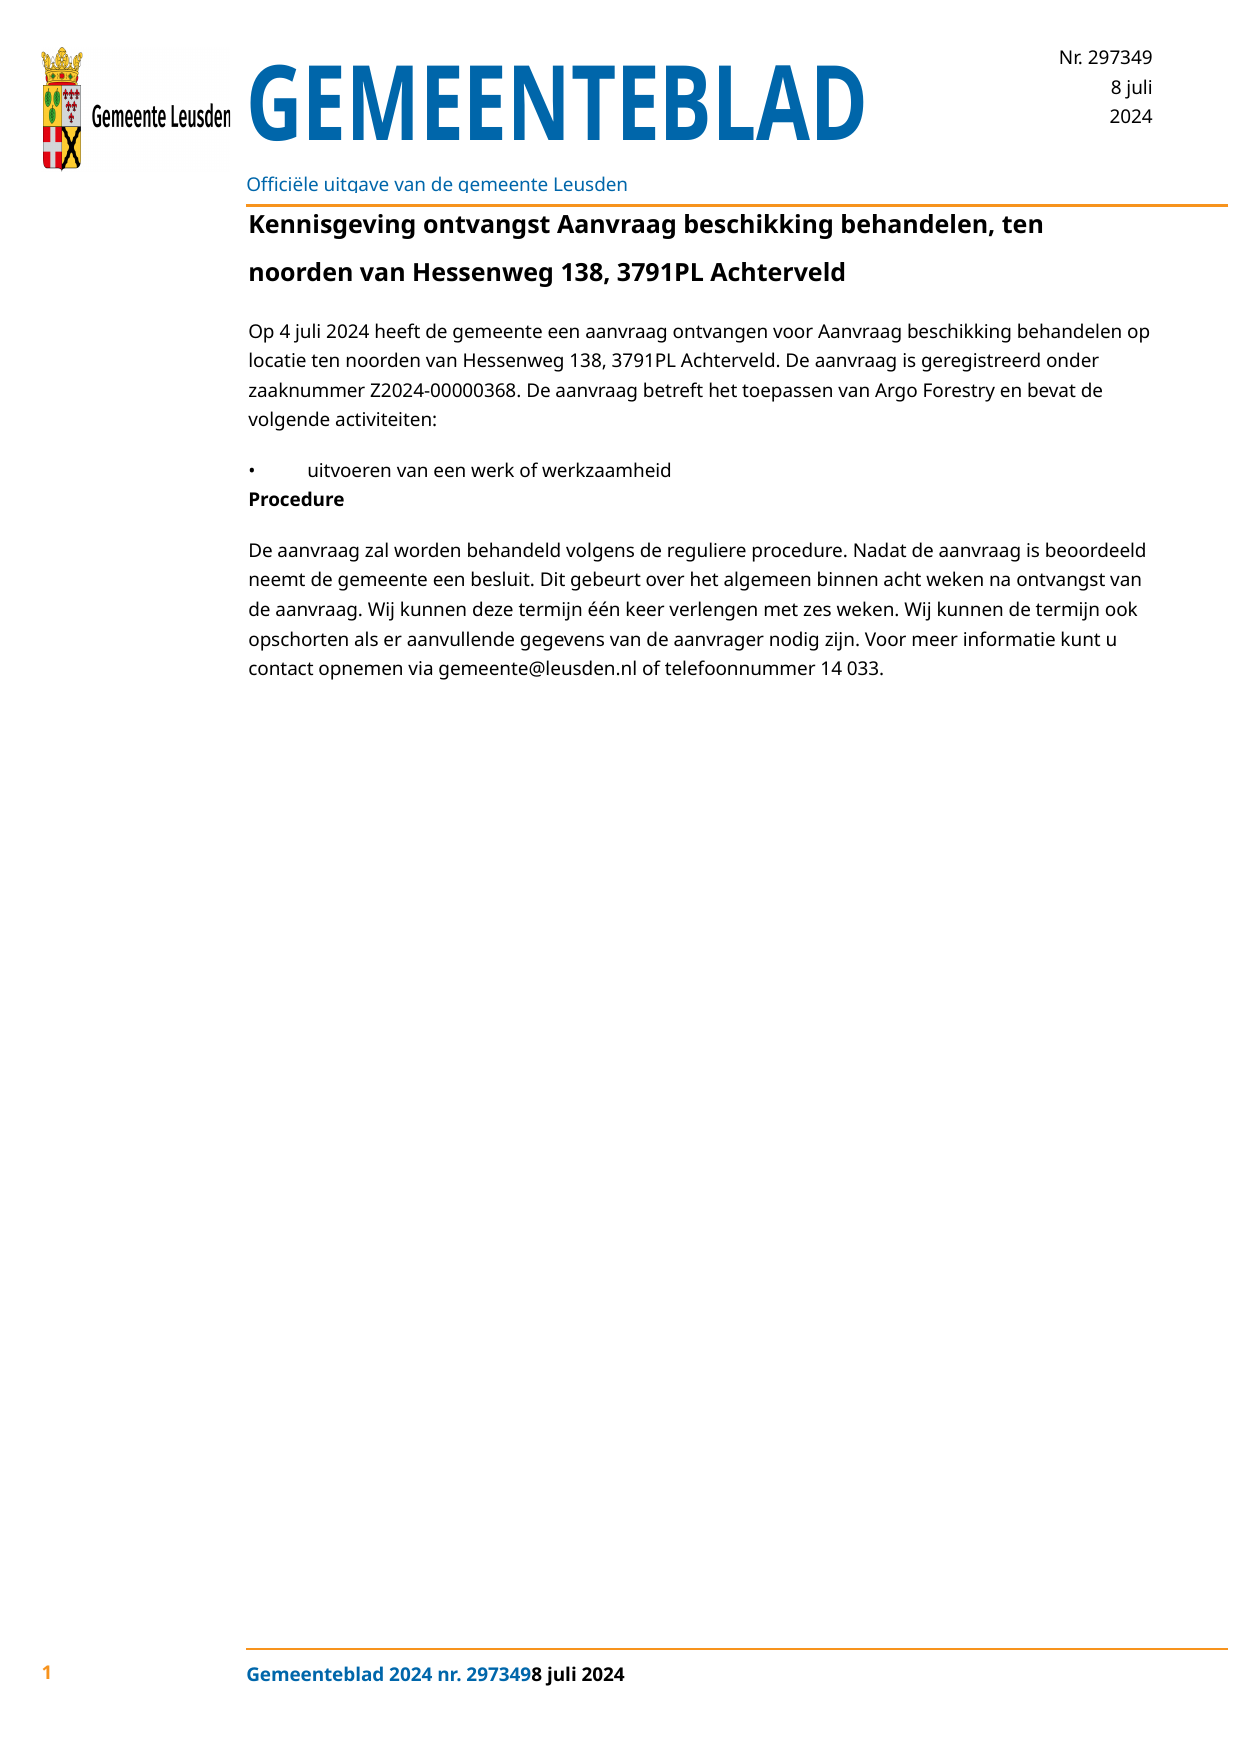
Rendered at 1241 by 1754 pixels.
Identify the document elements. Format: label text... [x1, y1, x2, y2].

list uitvoeren van een werk of werkzaamheid [248, 457, 1152, 483]
picture [41, 47, 231, 172]
text De aanvraag zal worden behandeld volgens de reguliere procedure. Nadat de aanvraag is beoordeeld neemt de gemeente een besluit. Dit gebeurt over het algemeen binnen acht weken na ontvangst van de aanvraag. Wij kunnen deze termijn één keer verlengen met zes weken. Wij kunnen de termijn ook opschorten als er aanvullende gegevens van de aanvrager nodig zijn. Voor meer informatie kunt u contact opnemen via gemeente@leusden.nl of telefoonnummer 14 033. [248, 537, 1152, 681]
text Op 4 juli 2024 heeft de gemeente een aanvraag ontvangen voor Aanvraag beschikking behandelen op locatie ten noorden van Hessenweg 138, 3791PL Achterveld. De aanvraag is geregistreerd onder zaaknummer Z2024-00000368. De aanvraag betreft het toepassen van Argo Forestry en bevat de volgende activiteiten: [248, 318, 1152, 432]
text Kennisgeving ontvangst Aanvraag beschikking behandelen, ten noorden van Hessenweg 138, 3791PL Achterveld [248, 207, 1152, 288]
text Procedure [248, 487, 1152, 512]
